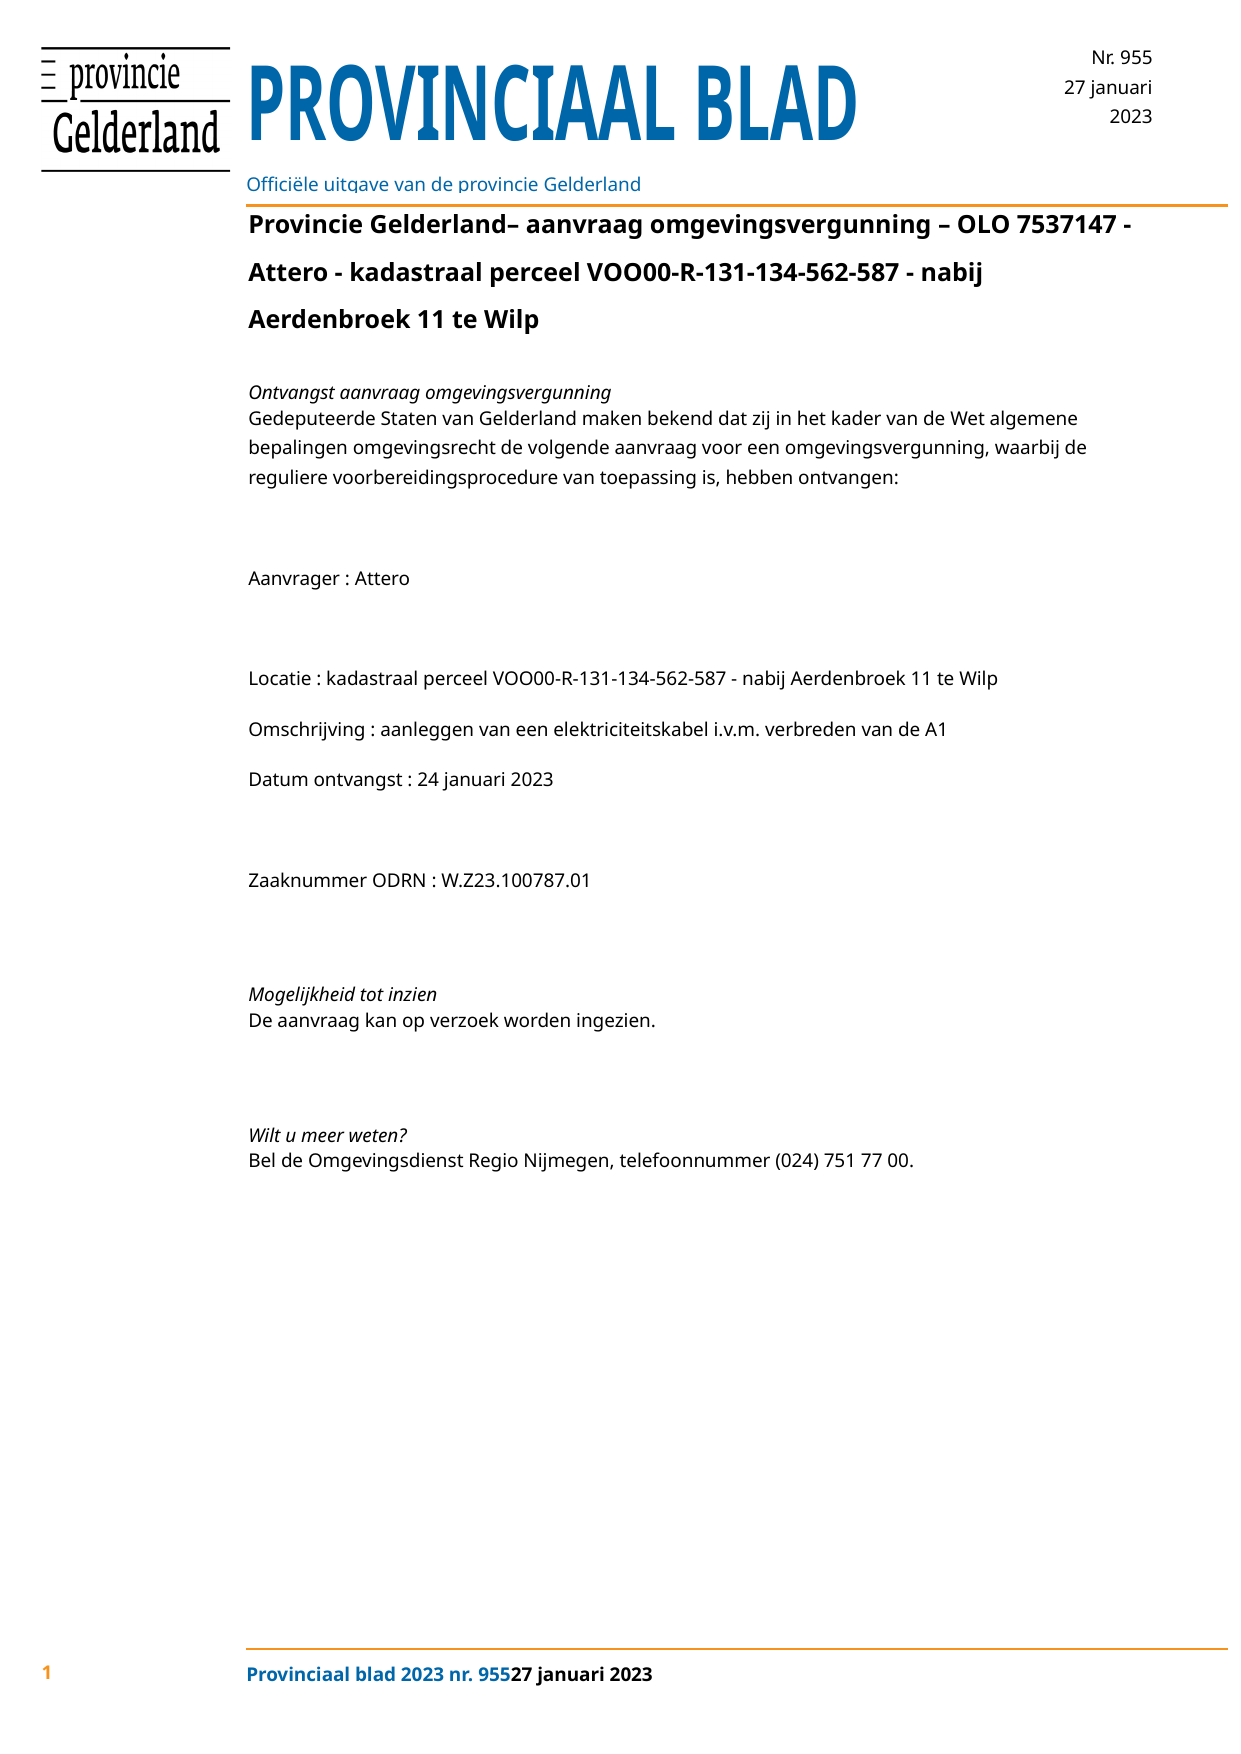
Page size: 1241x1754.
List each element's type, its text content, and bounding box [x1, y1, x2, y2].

text Omschrijving : aanleggen van een elektriciteitskabel i.v.m. verbreden van de A1 [248, 716, 1152, 742]
text Mogelijkheid tot inzien [248, 982, 1152, 1007]
text Provincie Gelderland– aanvraag omgevingsvergunning – OLO 7537147 - Attero - kadastraal perceel VOO00-R-131-134-562-587 - nabij Aerdenbroek 11 te Wilp [248, 207, 1152, 336]
text Gedeputeerde Staten van Gelderland maken bekend dat zij in het kader van de Wet algemene bepalingen omgevingsrecht de volgende aanvraag voor een omgevingsvergunning, waarbij de reguliere voorbereidingsprocedure van toepassing is, hebben ontvangen: [248, 405, 1152, 490]
text Ontvangst aanvraag omgevingsvergunning [248, 379, 1152, 405]
text De aanvraag kan op verzoek worden ingezien. [248, 1007, 1152, 1033]
text Datum ontvangst : 24 januari 2023 [248, 766, 1152, 792]
picture [41, 47, 231, 172]
text Wilt u meer weten? [248, 1122, 1152, 1147]
text Aanvrager : Attero [248, 565, 1152, 591]
text Locatie : kadastraal perceel VOO00-R-131-134-562-587 - nabij Aerdenbroek 11 te Wilp [248, 666, 1152, 691]
text Bel de Omgevingsdienst Regio Nijmegen, telefoonnummer (024) 751 77 00. [248, 1147, 1152, 1173]
text Zaaknummer ODRN : W.Z23.100787.01 [248, 867, 1152, 893]
